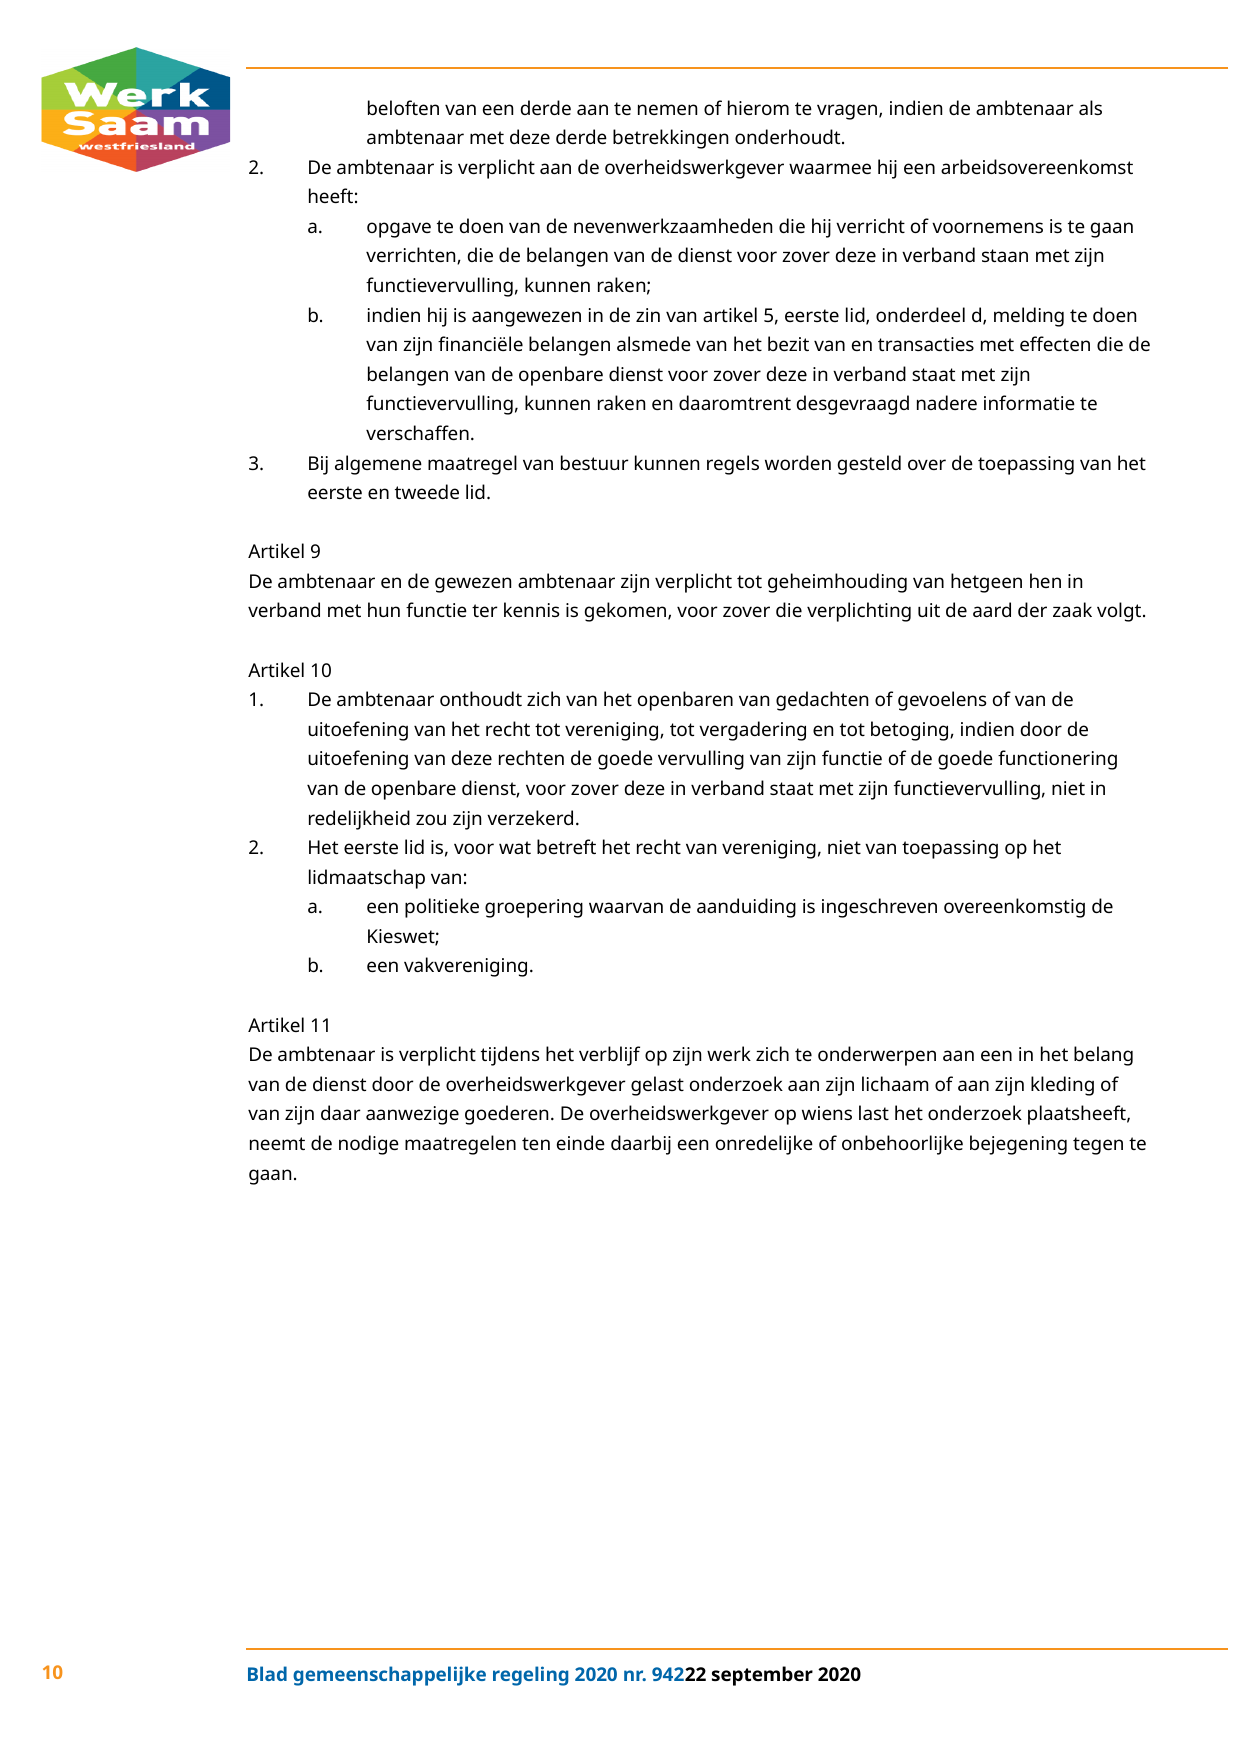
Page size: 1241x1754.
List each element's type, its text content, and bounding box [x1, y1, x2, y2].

list opgave te doen van de nevenwerkzaamheden die hij verricht of voornemens is te gaan verrichten, die de belangen van de dienst voor zover deze in verband staan met zijn functievervulling, kunnen raken; [307, 213, 1152, 298]
text De ambtenaar en de gewezen ambtenaar zijn verplicht tot geheimhouding van hetgeen hen in verband met hun functie ter kennis is gekomen, voor zover die verplichting uit de aard der zaak volgt. [248, 568, 1152, 623]
text Artikel 10 [248, 657, 1152, 683]
list beloften van een derde aan te nemen of hierom te vragen, indien de ambtenaar als ambtenaar met deze derde betrekkingen onderhoudt. [307, 95, 1152, 150]
text De ambtenaar is verplicht tijdens het verblijf op zijn werk zich te onderwerpen aan een in het belang van de dienst door de overheidswerkgever gelast onderzoek aan zijn lichaam of aan zijn kleding of van zijn daar aanwezige goederen. De overheidswerkgever op wiens last het onderzoek plaatsheeft, neemt de nodige maatregelen ten einde daarbij een onredelijke of onbehoorlijke bejegening tegen te gaan. [248, 1041, 1152, 1186]
list Het eerste lid is, voor wat betreft het recht van vereniging, niet van toepassing op het lidmaatschap van: [248, 834, 1152, 890]
list indien hij is aangewezen in de zin van artikel 5, eerste lid, onderdeel d, melding te doen van zijn financiële belangen alsmede van het bezit van en transacties met effecten die de belangen van de openbare dienst voor zover deze in verband staat met zijn functievervulling, kunnen raken en daaromtrent desgevraagd nadere informatie te verschaffen. [307, 302, 1152, 446]
text Artikel 11 [248, 1012, 1152, 1038]
list een politieke groepering waarvan de aanduiding is ingeschreven overeenkomstig de Kieswet; [307, 893, 1152, 949]
list De ambtenaar is verplicht aan de overheidswerkgever waarmee hij een arbeidsovereenkomst heeft: [248, 154, 1152, 209]
list De ambtenaar onthoudt zich van het openbaren van gedachten of gevoelens of van de uitoefening van het recht tot vereniging, tot vergadering en tot betoging, indien door de uitoefening van deze rechten de goede vervulling van zijn functie of de goede functionering van de openbare dienst, voor zover deze in verband staat met zijn functievervulling, niet in redelijkheid zou zijn verzekerd. [248, 686, 1152, 831]
picture [41, 47, 231, 172]
text Artikel 9 [248, 538, 1152, 564]
list Bij algemene maatregel van bestuur kunnen regels worden gesteld over de toepassing van het eerste en tweede lid. [248, 450, 1152, 505]
list een vakvereniging. [307, 953, 1152, 978]
